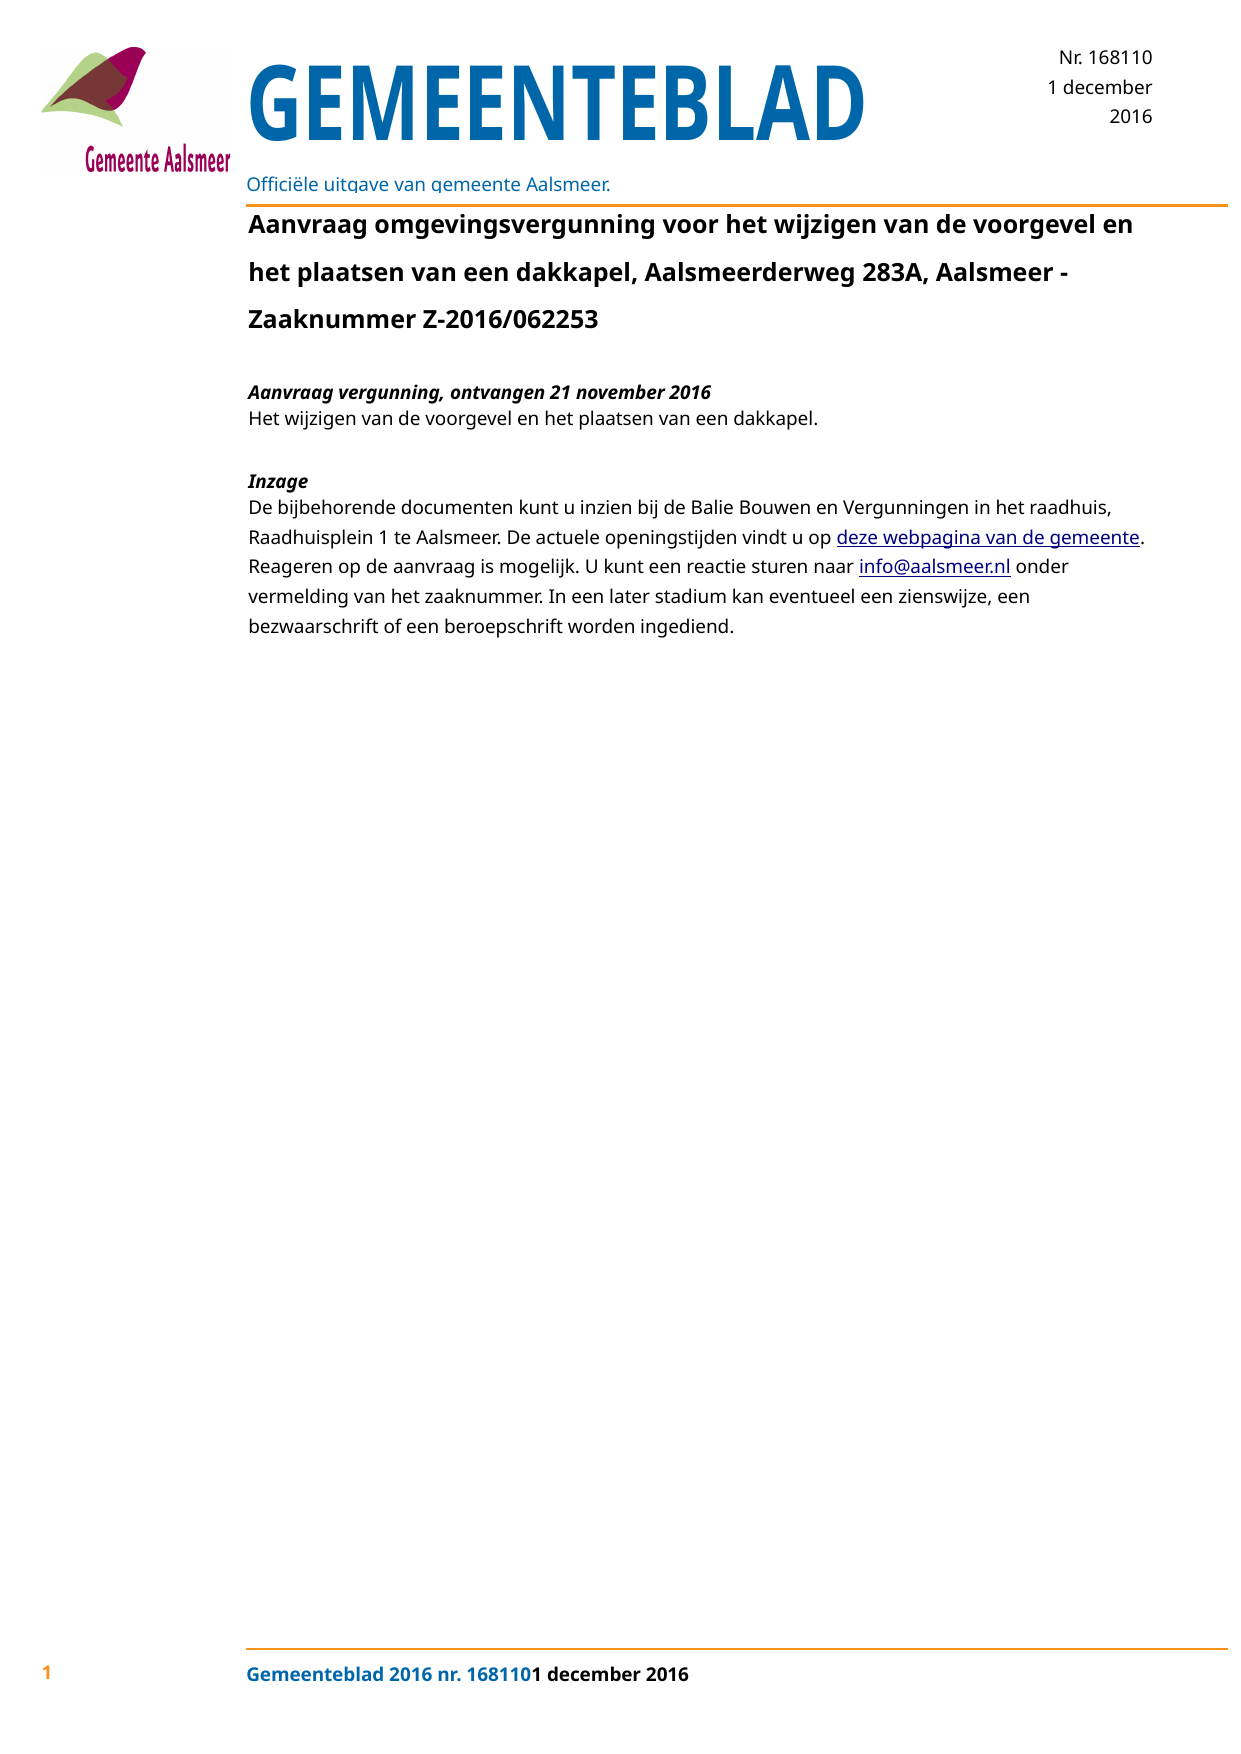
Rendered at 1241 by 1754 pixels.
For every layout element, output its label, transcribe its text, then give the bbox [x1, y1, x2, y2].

text ​ [248, 663, 1152, 689]
picture [41, 47, 231, 172]
text Inzage [248, 469, 1152, 494]
text Het wijzigen van de voorgevel en het plaatsen van een dakkapel. [248, 405, 1152, 431]
text De bijbehorende documenten kunt u inzien bij de Balie Bouwen en Vergunningen in het raadhuis, Raadhuisplein 1 te Aalsmeer. De actuele openingstijden vindt u op deze webpagina van de gemeente. Reageren op de aanvraag is mogelijk. U kunt een reactie sturen naar info@aalsmeer.nl onder vermelding van het zaaknummer. In een later stadium kan eventueel een zienswijze, een bezwaarschrift of een beroepschrift worden ingediend. [248, 494, 1152, 638]
text Aanvraag vergunning, ontvangen 21 november 2016 [248, 379, 1152, 405]
text Aanvraag omgevingsvergunning voor het wijzigen van de voorgevel en het plaatsen van een dakkapel, Aalsmeerderweg 283A, Aalsmeer - Zaaknummer Z-2016/062253 [248, 207, 1152, 336]
